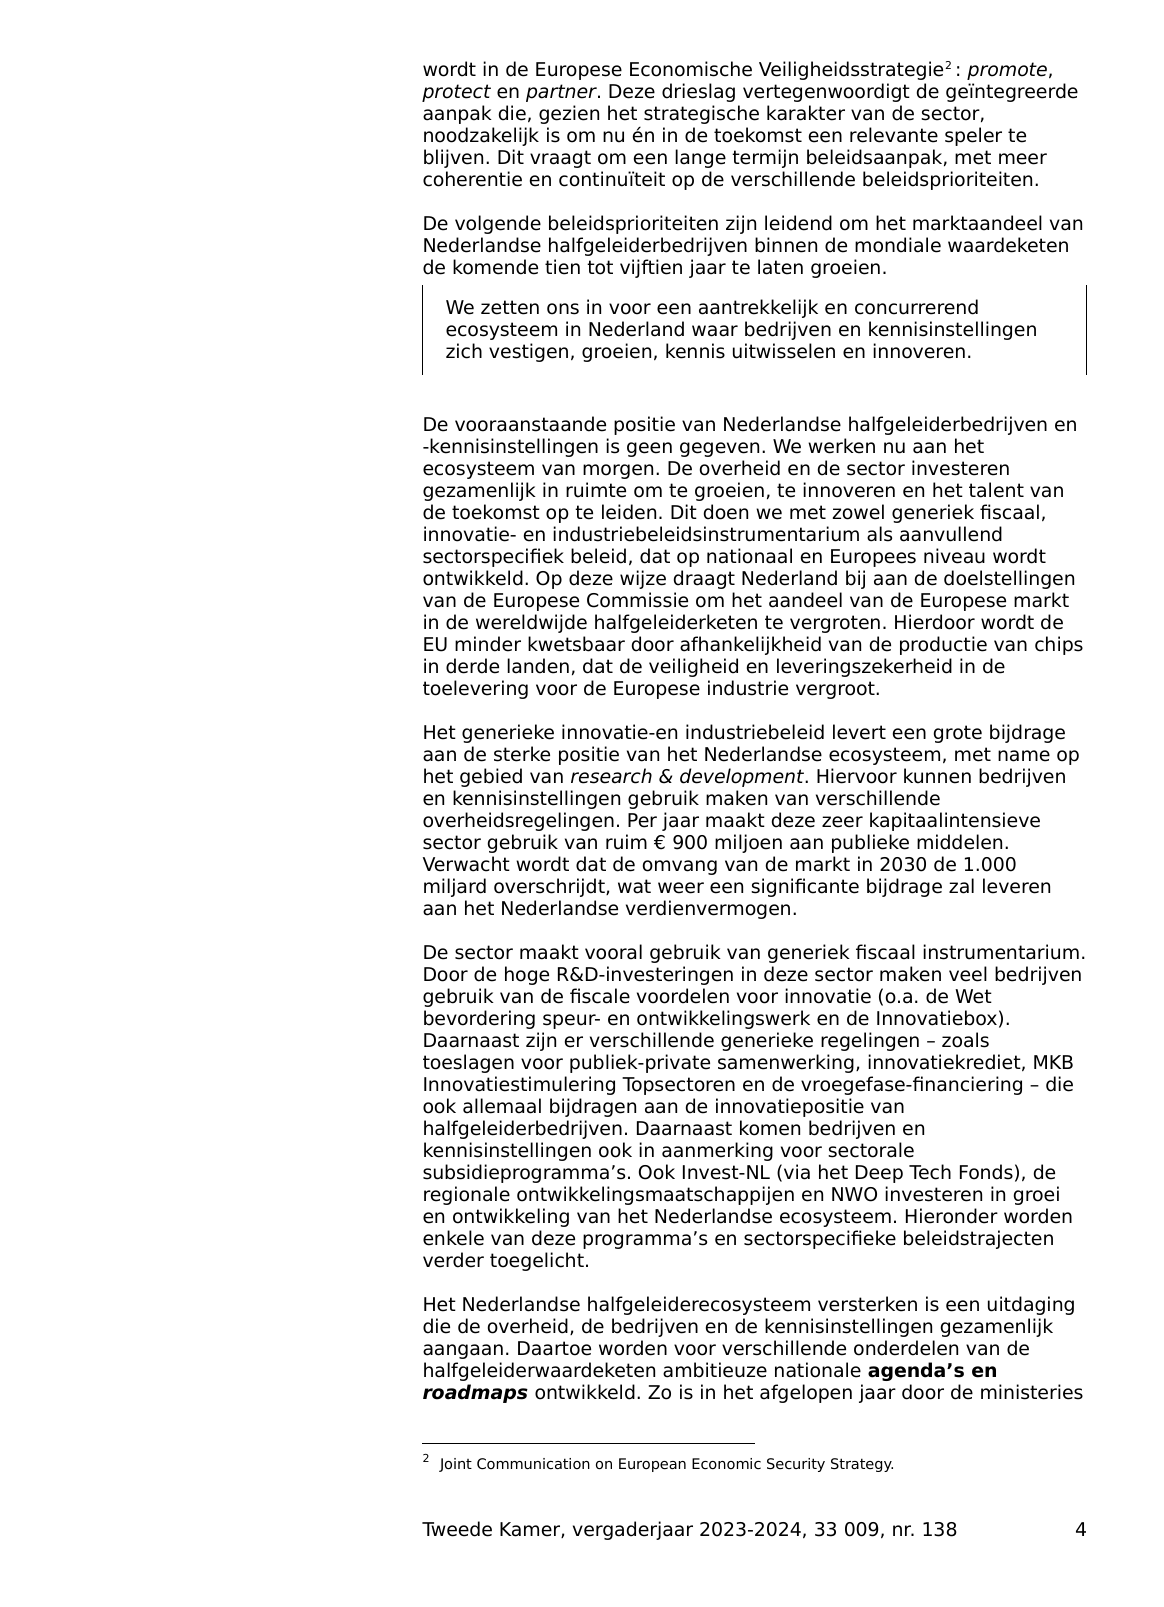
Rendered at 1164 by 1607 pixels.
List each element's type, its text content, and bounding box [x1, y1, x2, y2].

text De volgende beleidsprioriteiten zijn leidend om het marktaandeel van Nederlandse halfgeleiderbedrijven binnen de mondiale waardeketen de komende tien tot vijftien jaar te laten groeien. [422, 213, 1087, 279]
text De sector maakt vooral gebruik van generiek fiscaal instrumentarium. Door de hoge R&D-investeringen in deze sector maken veel bedrijven gebruik van de fiscale voordelen voor innovatie (o.a. de Wet bevordering speur- en ontwikkelingswerk en de Innovatiebox). Daarnaast zijn er verschillende generieke regelingen – zoals toeslagen voor publiek-private samenwerking, innovatiekrediet, MKB Innovatiestimulering Topsectoren en de vroegefase-financiering – die ook allemaal bijdragen aan de innovatiepositie van halfgeleiderbedrijven. Daarnaast komen bedrijven en kennisinstellingen ook in aanmerking voor sectorale subsidieprogramma’s. Ook Invest-NL (via het Deep Tech Fonds), de regionale ontwikkelingsmaatschappijen en NWO investeren in groei en ontwikkeling van het Nederlandse ecosysteem. Hieronder worden enkele van deze programma’s en sectorspecifieke beleidstrajecten verder toegelicht. [422, 942, 1087, 1272]
text wordt in de Europese Economische Veiligheidsstrategie: promote, protect en partner. Deze drieslag vertegenwoordigt de geïntegreerde aanpak die, gezien het strategische karakter van de sector, noodzakelijk is om nu én in de toekomst een relevante speler te blijven. Dit vraagt om een lange termijn beleidsaanpak, met meer coherentie en continuïteit op de verschillende beleidsprioriteiten. [422, 59, 1087, 191]
text De vooraanstaande positie van Nederlandse halfgeleiderbedrijven en -kennisinstellingen is geen gegeven. We werken nu aan het ecosysteem van morgen. De overheid en de sector investeren gezamenlijk in ruimte om te groeien, te innoveren en het talent van de toekomst op te leiden. Dit doen we met zowel generiek fiscaal, innovatie- en industriebeleidsinstrumentarium als aanvullend sectorspecifiek beleid, dat op nationaal en Europees niveau wordt ontwikkeld. Op deze wijze draagt Nederland bij aan de doelstellingen van de Europese Commissie om het aandeel van de Europese markt in de wereldwijde halfgeleiderketen te vergroten. Hierdoor wordt de EU minder kwetsbaar door afhankelijkheid van de productie van chips in derde landen, dat de veiligheid en leveringszekerheid in de toelevering voor de Europese industrie vergroot. [422, 414, 1087, 700]
text Joint Communication on European Economic Security Strategy. [422, 1452, 1087, 1474]
text Het Nederlandse halfgeleiderecosysteem versterken is een uitdaging die de overheid, de bedrijven en de kennisinstellingen gezamenlijk aangaan. Daartoe worden voor verschillende onderdelen van de halfgeleiderwaardeketen ambitieuze nationale agenda’s en roadmaps ontwikkeld. Zo is in het afgelopen jaar door de ministeries [422, 1294, 1087, 1404]
text Het generieke innovatie-en industriebeleid levert een grote bijdrage aan de sterke positie van het Nederlandse ecosysteem, met name op het gebied van research & development. Hiervoor kunnen bedrijven en kennisinstellingen gebruik maken van verschillende overheidsregelingen. Per jaar maakt deze zeer kapitaalintensieve sector gebruik van ruim € 900 miljoen aan publieke middelen. Verwacht wordt dat de omvang van de markt in 2030 de 1.000 miljard overschrijdt, wat weer een significante bijdrage zal leveren aan het Nederlandse verdienvermogen. [422, 722, 1087, 920]
table_header We zetten ons in voor een aantrekkelijk en concurrerend ecosysteem in Nederland waar bedrijven en kennisinstellingen zich vestigen, groeien, kennis uitwisselen en innoveren. [423, 285, 1086, 374]
